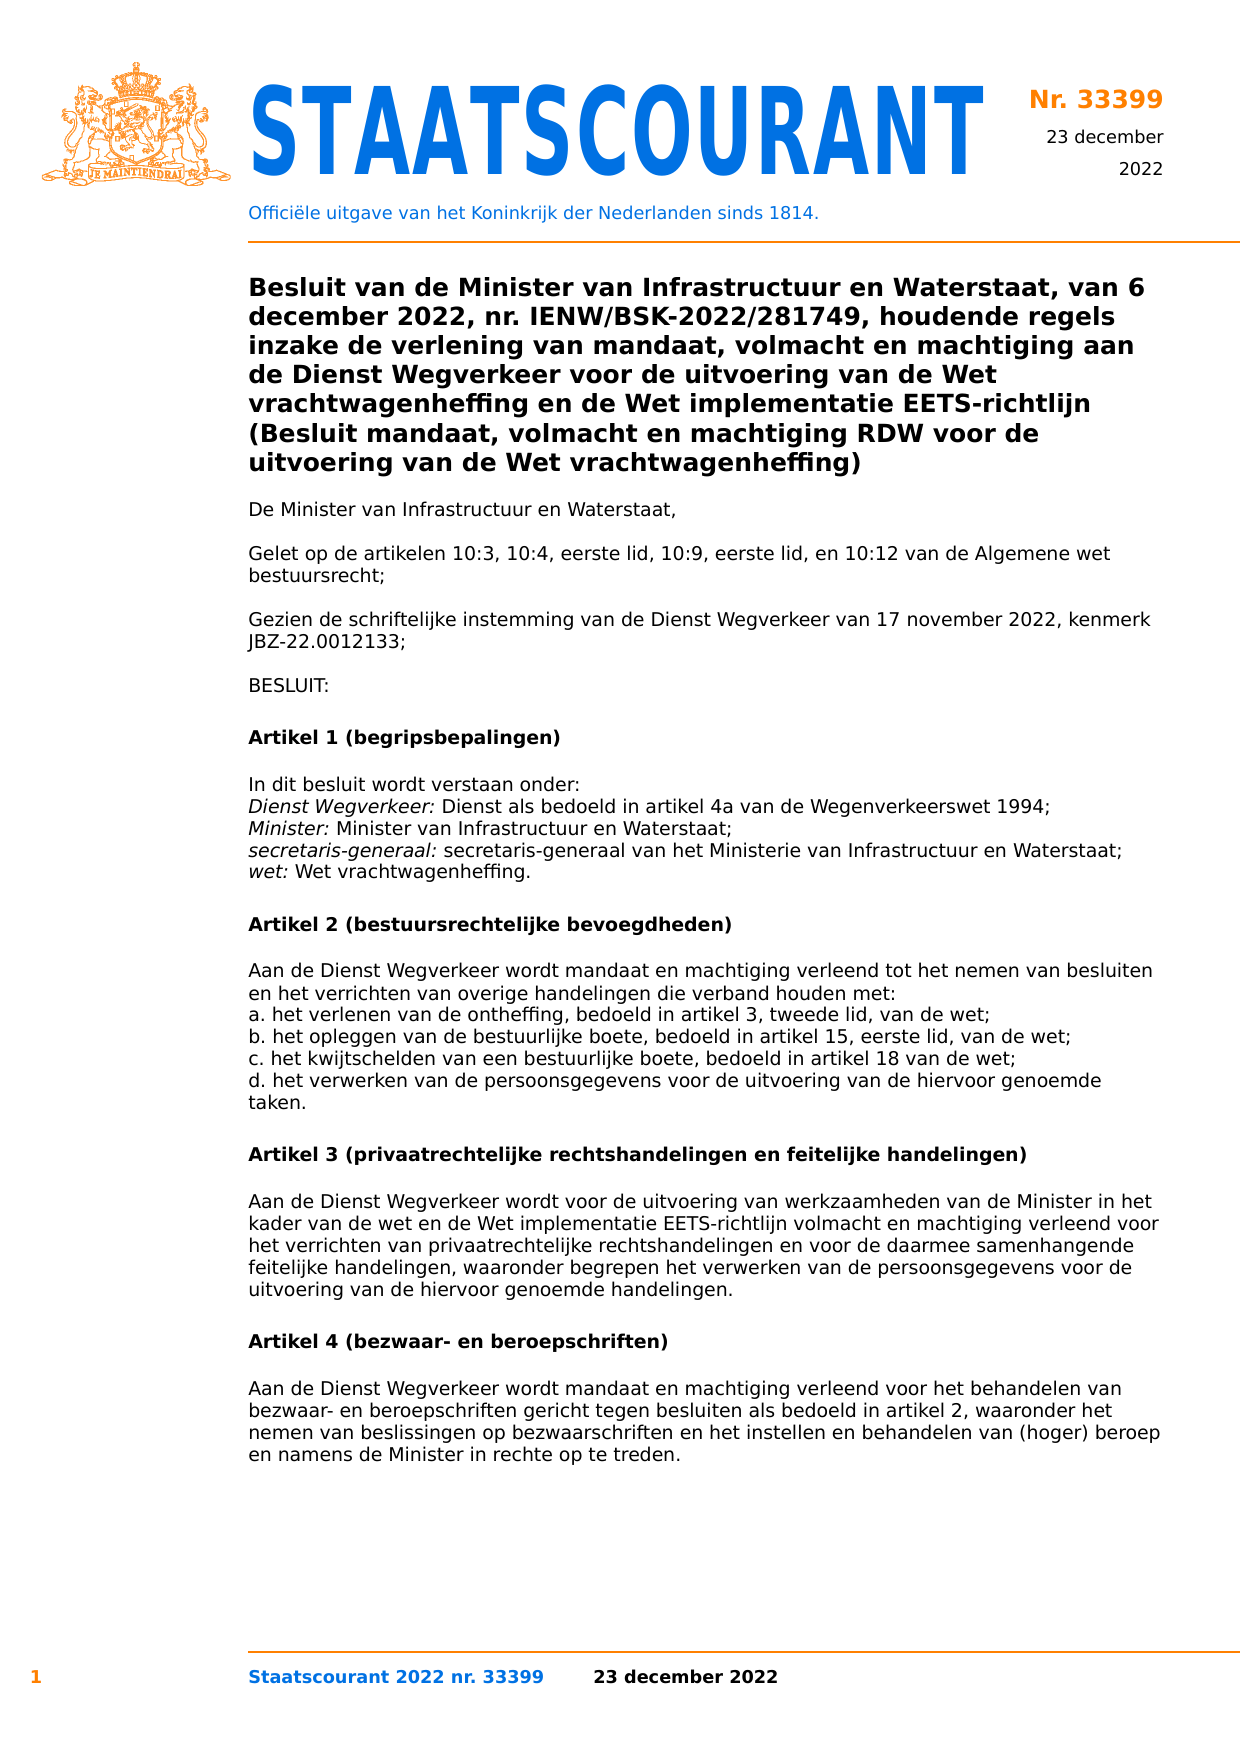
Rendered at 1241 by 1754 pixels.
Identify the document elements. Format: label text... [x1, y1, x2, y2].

text d. het verwerken van de persoonsgegevens voor de uitvoering van de hiervoor genoemde taken. [248, 1070, 1163, 1114]
text In dit besluit wordt verstaan onder: [248, 773, 1163, 796]
table_header STAATSCOURANT [248, 62, 998, 203]
table_cell 23 december [998, 121, 1240, 153]
picture [41, 62, 231, 186]
text Aan de Dienst Wegverkeer wordt mandaat en machtiging verleend tot het nemen van besluiten en het verrichten van overige handelingen die verband houden met: [248, 960, 1163, 1004]
text b. het opleggen van de bestuurlijke boete, bedoeld in artikel 15, eerste lid, van de wet; [248, 1026, 1163, 1048]
text c. het kwijtschelden van een bestuurlijke boete, bedoeld in artikel 18 van de wet; [248, 1048, 1163, 1070]
table_header [25, 62, 248, 241]
text Gelet op de artikelen 10:3, 10:4, eerste lid, 10:9, eerste lid, en 10:12 van de Algemene wet bestuursrecht; [248, 543, 1163, 587]
table_header Nr. 33399 [998, 62, 1240, 121]
table_cell Officiële uitgave van het Koninkrijk der Nederlanden sinds 1814. [248, 203, 1240, 241]
subtitle Besluit van de Minister van Infrastructuur en Waterstaat, van 6 december 2022, nr. IENW/BSK-2022/281749, houdende regels inzake de verlening van mandaat, volmacht en machtiging aan de Dienst Wegverkeer voor de uitvoering van de Wet vrachtwagenheffing en de Wet implementatie EETS-richtlijn (Besluit mandaat, volmacht en machtiging RDW voor de uitvoering van de Wet vrachtwagenheffing) [248, 273, 1163, 477]
text BESLUIT: [248, 674, 1163, 697]
subtitle Artikel 4 (bezwaar- en beroepschriften) [248, 1331, 1163, 1353]
text Minister: Minister van Infrastructuur en Waterstaat; [248, 817, 1163, 839]
text Gezien de schriftelijke instemming van de Dienst Wegverkeer van 17 november 2022, kenmerk JBZ-22.0012133; [248, 609, 1163, 653]
text Aan de Dienst Wegverkeer wordt mandaat en machtiging verleend voor het behandelen van bezwaar- en beroepschriften gericht tegen besluiten als bedoeld in artikel 2, waaronder het nemen van beslissingen op bezwaarschriften en het instellen en behandelen van (hoger) beroep en namens de Minister in rechte op te treden. [248, 1378, 1163, 1466]
text Dienst Wegverkeer: Dienst als bedoeld in artikel 4a van de Wegenverkeerswet 1994; [248, 796, 1163, 817]
text wet: Wet vrachtwagenheffing. [248, 861, 1163, 883]
text a. het verlenen van de ontheffing, bedoeld in artikel 3, tweede lid, van de wet; [248, 1004, 1163, 1026]
table_cell 2022 [998, 153, 1240, 203]
text De Minister van Infrastructuur en Waterstaat, [248, 499, 1163, 521]
subtitle Artikel 1 (begripsbepalingen) [248, 727, 1163, 748]
text secretaris-generaal: secretaris-generaal van het Ministerie van Infrastructuur en Waterstaat; [248, 839, 1163, 861]
subtitle Artikel 3 (privaatrechtelijke rechtshandelingen en feitelijke handelingen) [248, 1144, 1163, 1166]
text Aan de Dienst Wegverkeer wordt voor de uitvoering van werkzaamheden van de Minister in het kader van de wet en de Wet implementatie EETS-richtlijn volmacht en machtiging verleend voor het verrichten van privaatrechtelijke rechtshandelingen en voor de daarmee samenhangende feitelijke handelingen, waaronder begrepen het verwerken van de persoonsgegevens voor de uitvoering van de hiervoor genoemde handelingen. [248, 1191, 1163, 1301]
subtitle Artikel 2 (bestuursrechtelijke bevoegdheden) [248, 913, 1163, 935]
